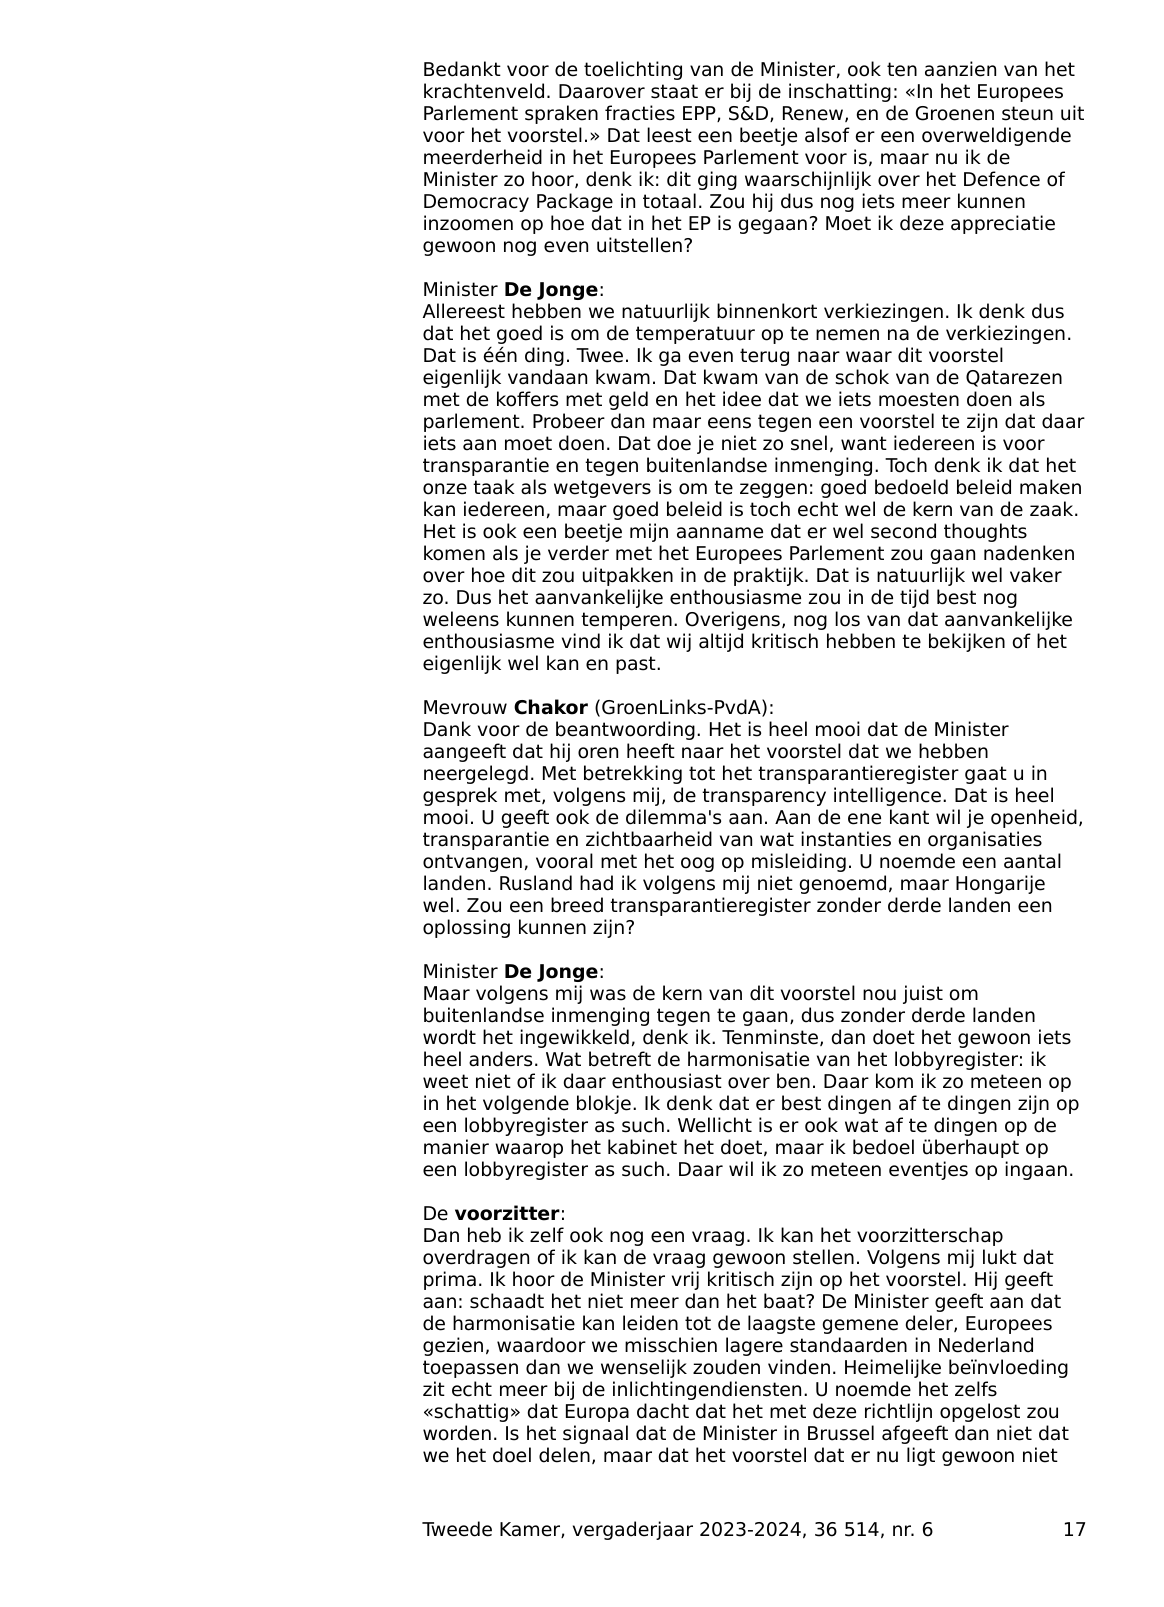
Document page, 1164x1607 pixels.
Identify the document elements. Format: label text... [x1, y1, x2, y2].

text Dan heb ik zelf ook nog een vraag. Ik kan het voorzitterschap overdragen of ik kan de vraag gewoon stellen. Volgens mij lukt dat prima. Ik hoor de Minister vrij kritisch zijn op het voorstel. Hij geeft aan: schaadt het niet meer dan het baat? De Minister geeft aan dat de harmonisatie kan leiden tot de laagste gemene deler, Europees gezien, waardoor we misschien lagere standaarden in Nederland toepassen dan we wenselijk zouden vinden. Heimelijke beïnvloeding zit echt meer bij de inlichtingendiensten. U noemde het zelfs «schattig» dat Europa dacht dat het met deze richtlijn opgelost zou worden. Is het signaal dat de Minister in Brussel afgeeft dan niet dat we het doel delen, maar dat het voorstel dat er nu ligt gewoon niet [422, 1225, 1087, 1467]
text Mevrouw Chakor (GroenLinks-PvdA): [422, 697, 1087, 719]
text Maar volgens mij was de kern van dit voorstel nou juist om buitenlandse inmenging tegen te gaan, dus zonder derde landen wordt het ingewikkeld, denk ik. Tenminste, dan doet het gewoon iets heel anders. Wat betreft de harmonisatie van het lobbyregister: ik weet niet of ik daar enthousiast over ben. Daar kom ik zo meteen op in het volgende blokje. Ik denk dat er best dingen af te dingen zijn op een lobbyregister as such. Wellicht is er ook wat af te dingen op de manier waarop het kabinet het doet, maar ik bedoel überhaupt op een lobbyregister as such. Daar wil ik zo meteen eventjes op ingaan. [422, 983, 1087, 1181]
text Minister De Jonge: [422, 961, 1087, 983]
text Minister De Jonge: [422, 279, 1087, 301]
text Allereest hebben we natuurlijk binnenkort verkiezingen. Ik denk dus dat het goed is om de temperatuur op te nemen na de verkiezingen. Dat is één ding. Twee. Ik ga even terug naar waar dit voorstel eigenlijk vandaan kwam. Dat kwam van de schok van de Qatarezen met de koffers met geld en het idee dat we iets moesten doen als parlement. Probeer dan maar eens tegen een voorstel te zijn dat daar iets aan moet doen. Dat doe je niet zo snel, want iedereen is voor transparantie en tegen buitenlandse inmenging. Toch denk ik dat het onze taak als wetgevers is om te zeggen: goed bedoeld beleid maken kan iedereen, maar goed beleid is toch echt wel de kern van de zaak. Het is ook een beetje mijn aanname dat er wel second thoughts komen als je verder met het Europees Parlement zou gaan nadenken over hoe dit zou uitpakken in de praktijk. Dat is natuurlijk wel vaker zo. Dus het aanvankelijke enthousiasme zou in de tijd best nog weleens kunnen temperen. Overigens, nog los van dat aanvankelijke enthousiasme vind ik dat wij altijd kritisch hebben te bekijken of het eigenlijk wel kan en past. [422, 301, 1087, 675]
text Dank voor de beantwoording. Het is heel mooi dat de Minister aangeeft dat hij oren heeft naar het voorstel dat we hebben neergelegd. Met betrekking tot het transparantieregister gaat u in gesprek met, volgens mij, de transparency intelligence. Dat is heel mooi. U geeft ook de dilemma's aan. Aan de ene kant wil je openheid, transparantie en zichtbaarheid van wat instanties en organisaties ontvangen, vooral met het oog op misleiding. U noemde een aantal landen. Rusland had ik volgens mij niet genoemd, maar Hongarije wel. Zou een breed transparantieregister zonder derde landen een oplossing kunnen zijn? [422, 719, 1087, 939]
text De voorzitter: [422, 1203, 1087, 1225]
text Bedankt voor de toelichting van de Minister, ook ten aanzien van het krachtenveld. Daarover staat er bij de inschatting: «In het Europees Parlement spraken fracties EPP, S&D, Renew, en de Groenen steun uit voor het voorstel.» Dat leest een beetje alsof er een overweldigende meerderheid in het Europees Parlement voor is, maar nu ik de Minister zo hoor, denk ik: dit ging waarschijnlijk over het Defence of Democracy Package in totaal. Zou hij dus nog iets meer kunnen inzoomen op hoe dat in het EP is gegaan? Moet ik deze appreciatie gewoon nog even uitstellen? [422, 59, 1087, 257]
